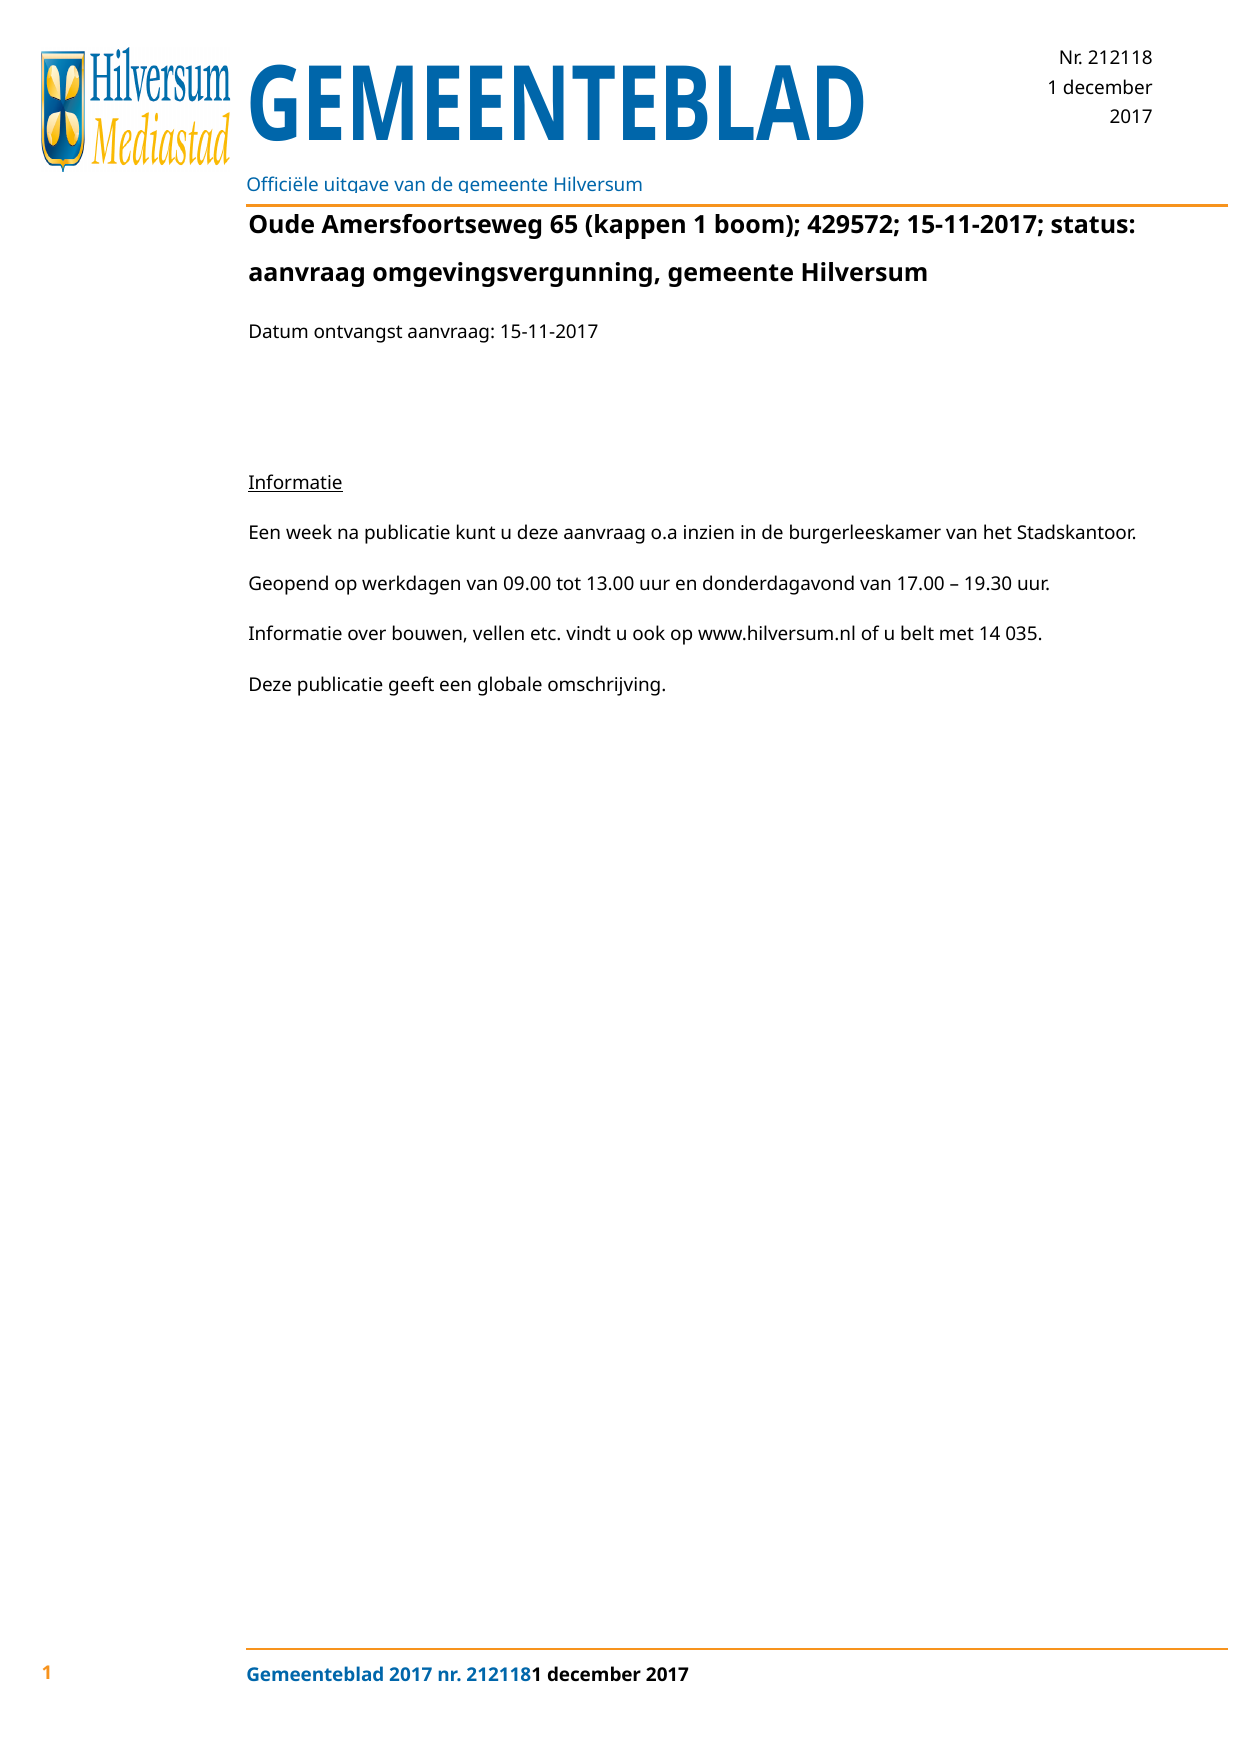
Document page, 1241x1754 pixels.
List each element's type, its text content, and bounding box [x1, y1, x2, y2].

text Datum ontvangst aanvraag: 15-11-2017 [248, 318, 1152, 344]
text Informatie over bouwen, vellen etc. vindt u ook op www.hilversum.nl of u belt met 14 035. [248, 620, 1152, 646]
text Deze publicatie geeft een globale omschrijving. [248, 671, 1152, 697]
text Oude Amersfoortseweg 65 (kappen 1 boom); 429572; 15-11-2017; status: aanvraag omgevingsvergunning, gemeente Hilversum [248, 207, 1152, 288]
text Geopend op werkdagen van 09.00 tot 13.00 uur en donderdagavond van 17.00 – 19.30 uur. [248, 570, 1152, 596]
text Informatie [248, 469, 1152, 495]
picture [41, 47, 231, 172]
text Een week na publicatie kunt u deze aanvraag o.a inzien in de burgerleeskamer van het Stadskantoor. [248, 519, 1152, 545]
